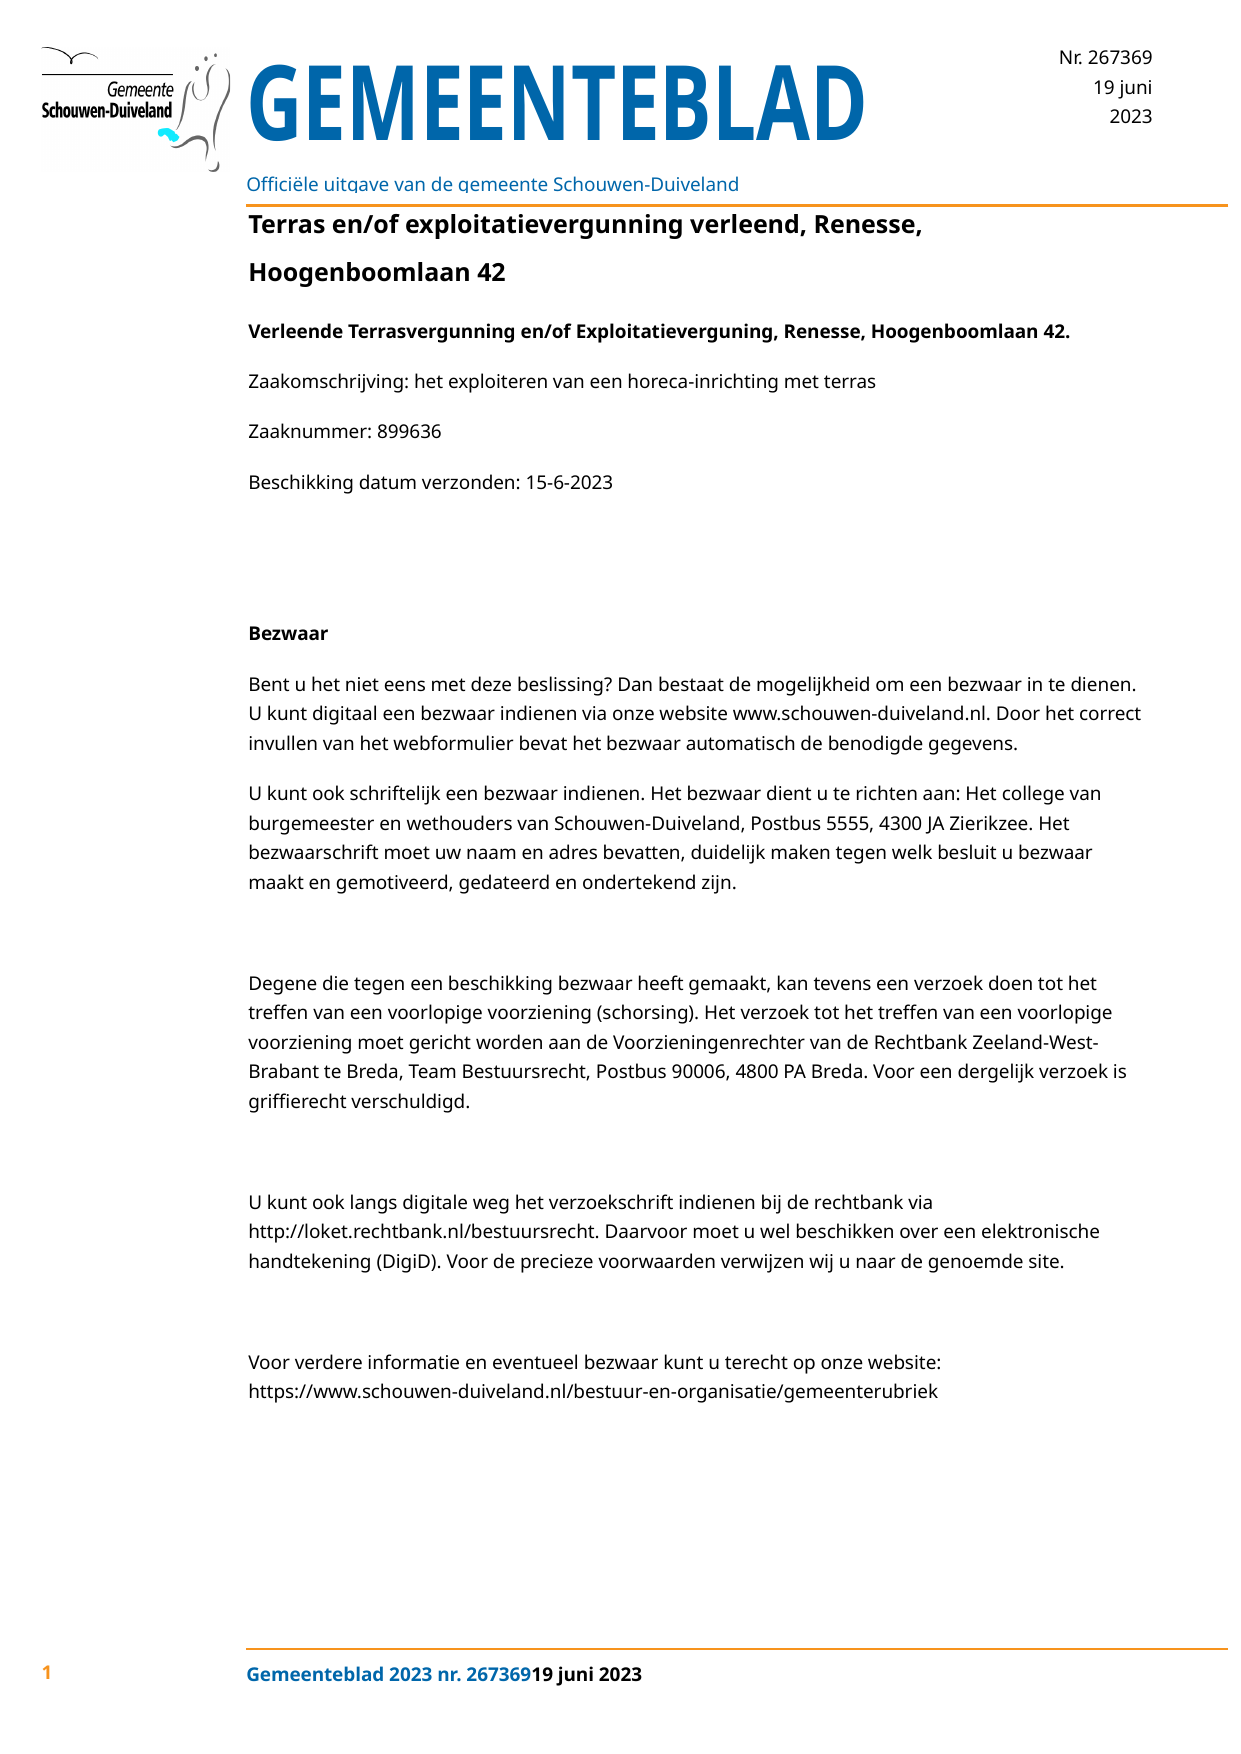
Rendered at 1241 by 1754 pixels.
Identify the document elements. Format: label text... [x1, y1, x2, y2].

text Bent u het niet eens met deze beslissing? Dan bestaat de mogelijkheid om een bezwaar in te dienen. U kunt digitaal een bezwaar indienen via onze website www.schouwen-duiveland.nl. Door het correct invullen van het webformulier bevat het bezwaar automatisch de benodigde gegevens. [248, 671, 1152, 756]
text Beschikking datum verzonden: 15-6-2023 [248, 469, 1152, 495]
text Zaaknummer: 899636 [248, 419, 1152, 444]
text Voor verdere informatie en eventueel bezwaar kunt u terecht op onze website: https://www.schouwen-duiveland.nl/bestuur-en-organisatie/gemeenterubriek [248, 1349, 1152, 1404]
text Bezwaar [248, 620, 1152, 646]
text Degene die tegen een beschikking bezwaar heeft gemaakt, kan tevens een verzoek doen tot het treffen van een voorlopige voorziening (schorsing). Het verzoek tot het treffen van een voorlopige voorziening moet gericht worden aan de Voorzieningenrechter van de Rechtbank Zeeland-West-Brabant te Breda, Team Bestuursrecht, Postbus 90006, 4800 PA Breda. Voor een dergelijk verzoek is griffierecht verschuldigd. [248, 970, 1152, 1114]
picture [41, 47, 231, 172]
text Terras en/of exploitatievergunning verleend, Renesse, Hoogenboomlaan 42 [248, 207, 1152, 288]
text U kunt ook langs digitale weg het verzoekschrift indienen bij de rechtbank via http://loket.rechtbank.nl/bestuursrecht. Daarvoor moet u wel beschikken over een elektronische handtekening (DigiD). Voor de precieze voorwaarden verwijzen wij u naar de genoemde site. [248, 1189, 1152, 1274]
text Verleende Terrasvergunning en/of Exploitatieverguning, Renesse, Hoogenboomlaan 42. [248, 318, 1152, 344]
text U kunt ook schriftelijk een bezwaar indienen. Het bezwaar dient u te richten aan: Het college van burgemeester en wethouders van Schouwen-Duiveland, Postbus 5555, 4300 JA Zierikzee. Het bezwaarschrift moet uw naam en adres bevatten, duidelijk maken tegen welk besluit u bezwaar maakt en gemotiveerd, gedateerd en ondertekend zijn. [248, 780, 1152, 895]
text Zaakomschrijving: het exploiteren van een horeca-inrichting met terras [248, 368, 1152, 394]
